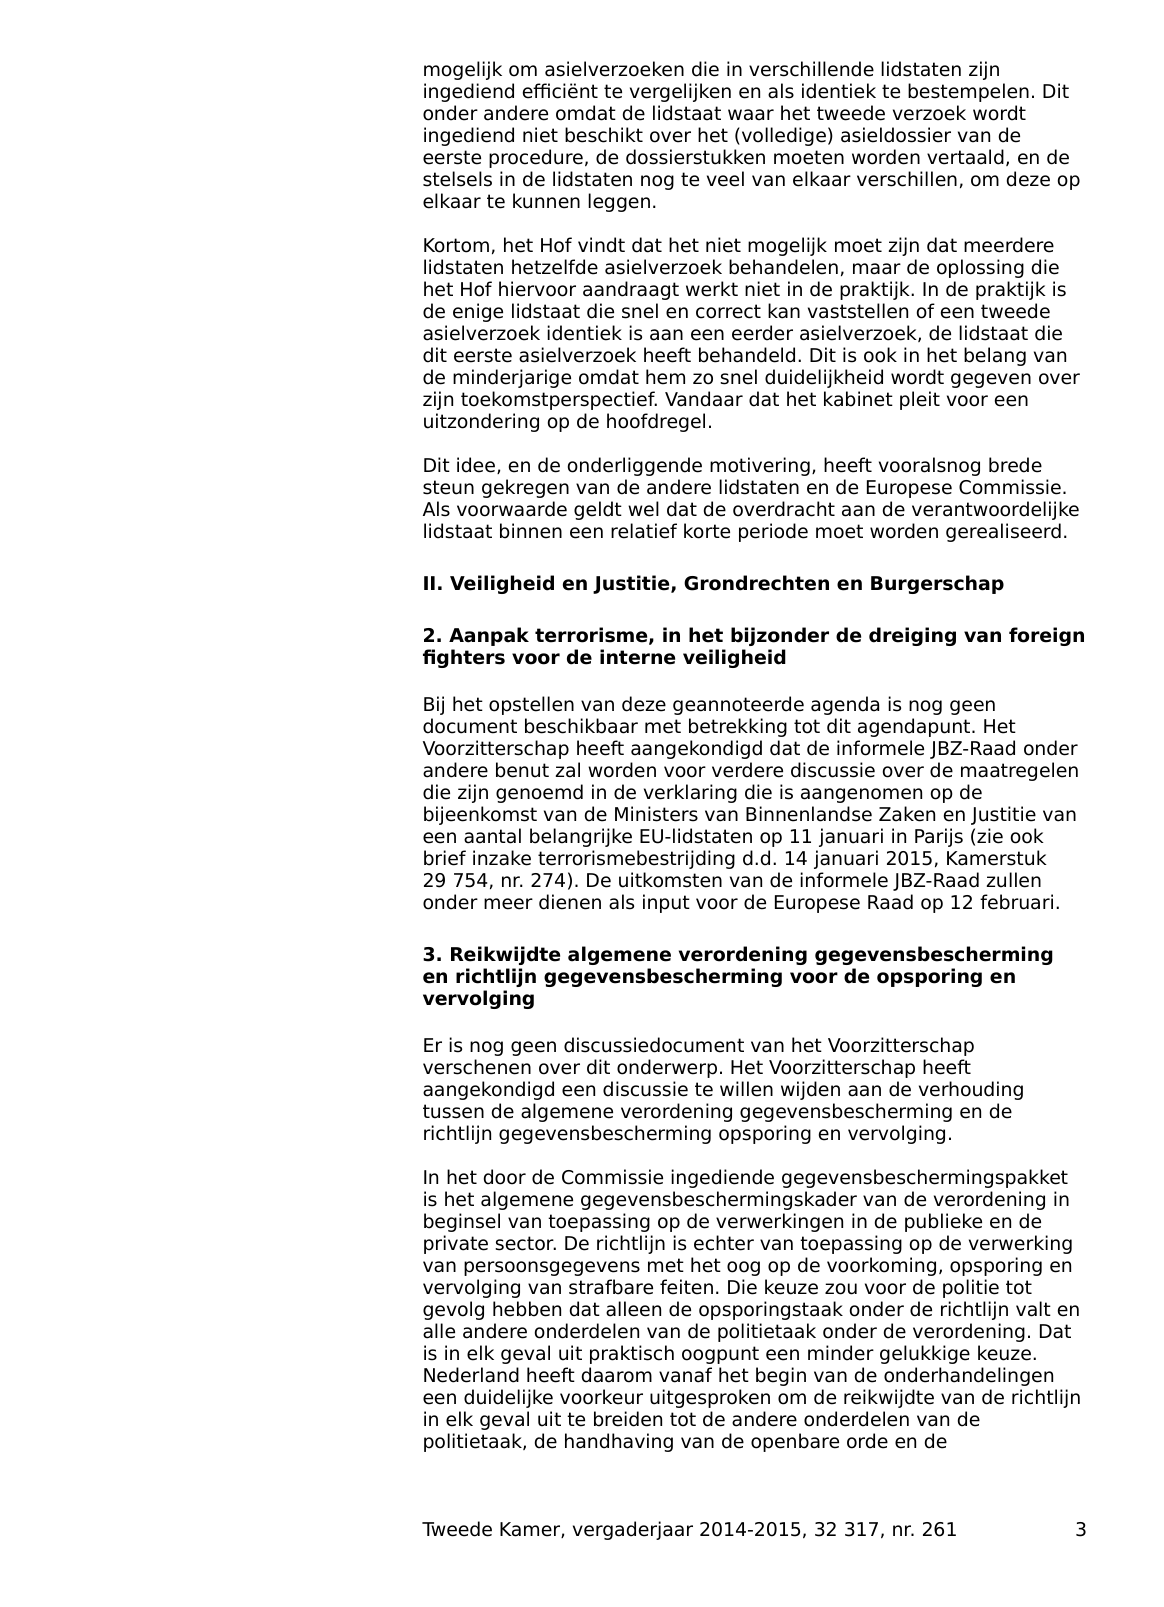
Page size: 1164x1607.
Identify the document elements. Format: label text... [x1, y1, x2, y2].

text mogelijk om asielverzoeken die in verschillende lidstaten zijn ingediend efficiënt te vergelijken en als identiek te bestempelen. Dit onder andere omdat de lidstaat waar het tweede verzoek wordt ingediend niet beschikt over het (volledige) asieldossier van de eerste procedure, de dossierstukken moeten worden vertaald, en de stelsels in de lidstaten nog te veel van elkaar verschillen, om deze op elkaar te kunnen leggen. [422, 59, 1087, 213]
text Bij het opstellen van deze geannoteerde agenda is nog geen document beschikbaar met betrekking tot dit agendapunt. Het Voorzitterschap heeft aangekondigd dat de informele JBZ-Raad onder andere benut zal worden voor verdere discussie over de maatregelen die zijn genoemd in de verklaring die is aangenomen op de bijeenkomst van de Ministers van Binnenlandse Zaken en Justitie van een aantal belangrijke EU-lidstaten op 11 januari in Parijs (zie ook brief inzake terrorismebestrijding d.d. 14 januari 2015, Kamerstuk 29 754, nr. 274). De uitkomsten van de informele JBZ-Raad zullen onder meer dienen als input voor de Europese Raad op 12 februari. [422, 694, 1087, 914]
text Er is nog geen discussiedocument van het Voorzitterschap verschenen over dit onderwerp. Het Voorzitterschap heeft aangekondigd een discussie te willen wijden aan de verhouding tussen de algemene verordening gegevensbescherming en de richtlijn gegevensbescherming opsporing en vervolging. [422, 1035, 1087, 1144]
text In het door de Commissie ingediende gegevensbeschermingspakket is het algemene gegevensbeschermingskader van de verordening in beginsel van toepassing op de verwerkingen in de publieke en de private sector. De richtlijn is echter van toepassing op de verwerking van persoonsgegevens met het oog op de voorkoming, opsporing en vervolging van strafbare feiten. Die keuze zou voor de politie tot gevolg hebben dat alleen de opsporingstaak onder de richtlijn valt en alle andere onderdelen van de politietaak onder de verordening. Dat is in elk geval uit praktisch oogpunt een minder gelukkige keuze. [422, 1167, 1087, 1364]
text Kortom, het Hof vindt dat het niet mogelijk moet zijn dat meerdere lidstaten hetzelfde asielverzoek behandelen, maar de oplossing die het Hof hiervoor aandraagt werkt niet in de praktijk. In de praktijk is de enige lidstaat die snel en correct kan vaststellen of een tweede asielverzoek identiek is aan een eerder asielverzoek, de lidstaat die dit eerste asielverzoek heeft behandeld. Dit is ook in het belang van de minderjarige omdat hem zo snel duidelijkheid wordt gegeven over zijn toekomstperspectief. Vandaar dat het kabinet pleit voor een uitzondering op de hoofdregel. [422, 235, 1087, 433]
text Nederland heeft daarom vanaf het begin van de onderhandelingen een duidelijke voorkeur uitgesproken om de reikwijdte van de richtlijn in elk geval uit te breiden tot de andere onderdelen van de politietaak, de handhaving van de openbare orde en de [422, 1364, 1087, 1452]
subtitle 3. Reikwijdte algemene verordening gegevensbescherming en richtlijn gegevensbescherming voor de opsporing en vervolging [422, 944, 1087, 1010]
subtitle II. Veiligheid en Justitie, Grondrechten en Burgerschap [422, 573, 1087, 595]
subtitle 2. Aanpak terrorisme, in het bijzonder de dreiging van foreign fighters voor de interne veiligheid [422, 625, 1087, 669]
text Dit idee, en de onderliggende motivering, heeft vooralsnog brede steun gekregen van de andere lidstaten en de Europese Commissie. Als voorwaarde geldt wel dat de overdracht aan de verantwoordelijke lidstaat binnen een relatief korte periode moet worden gerealiseerd. [422, 455, 1087, 543]
